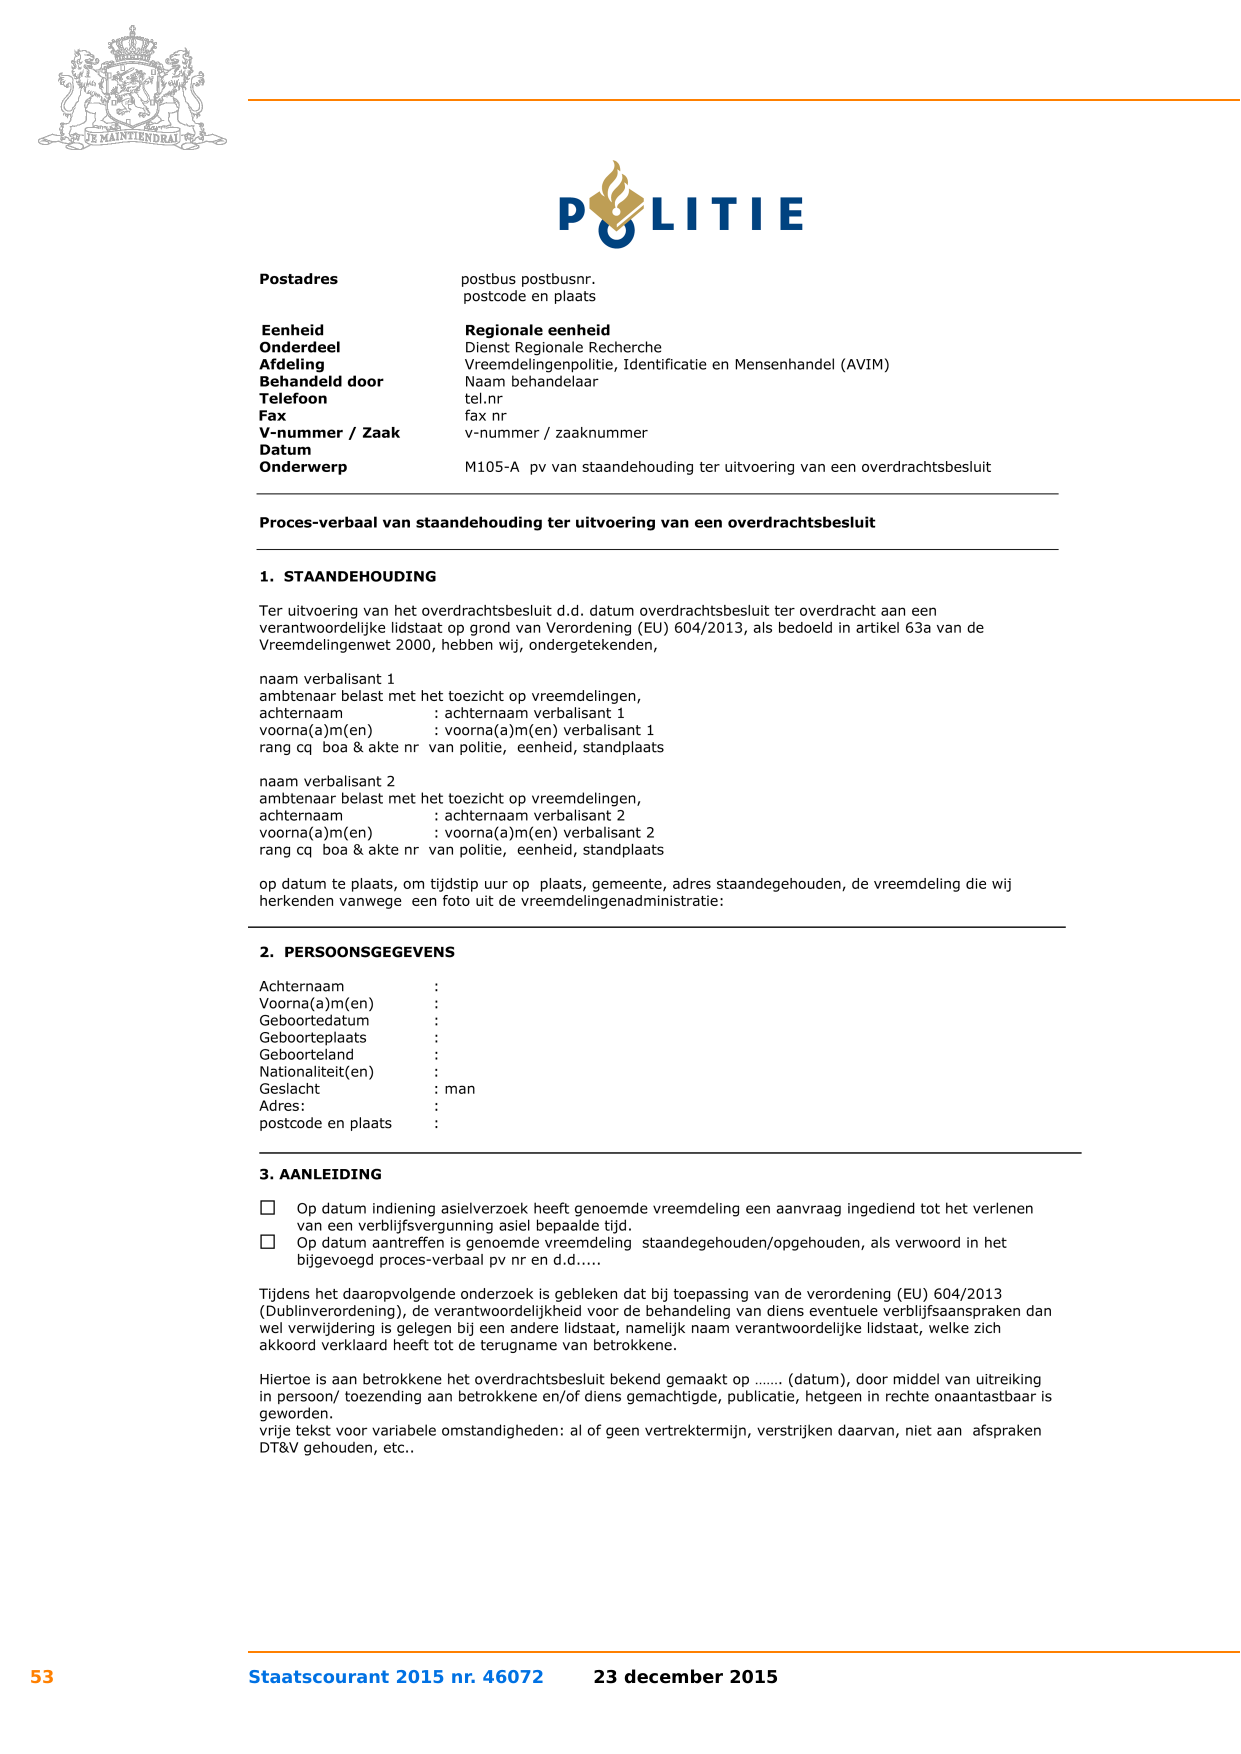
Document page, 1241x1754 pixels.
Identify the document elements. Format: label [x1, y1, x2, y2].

picture [248, 155, 1134, 1460]
picture [38, 25, 227, 150]
